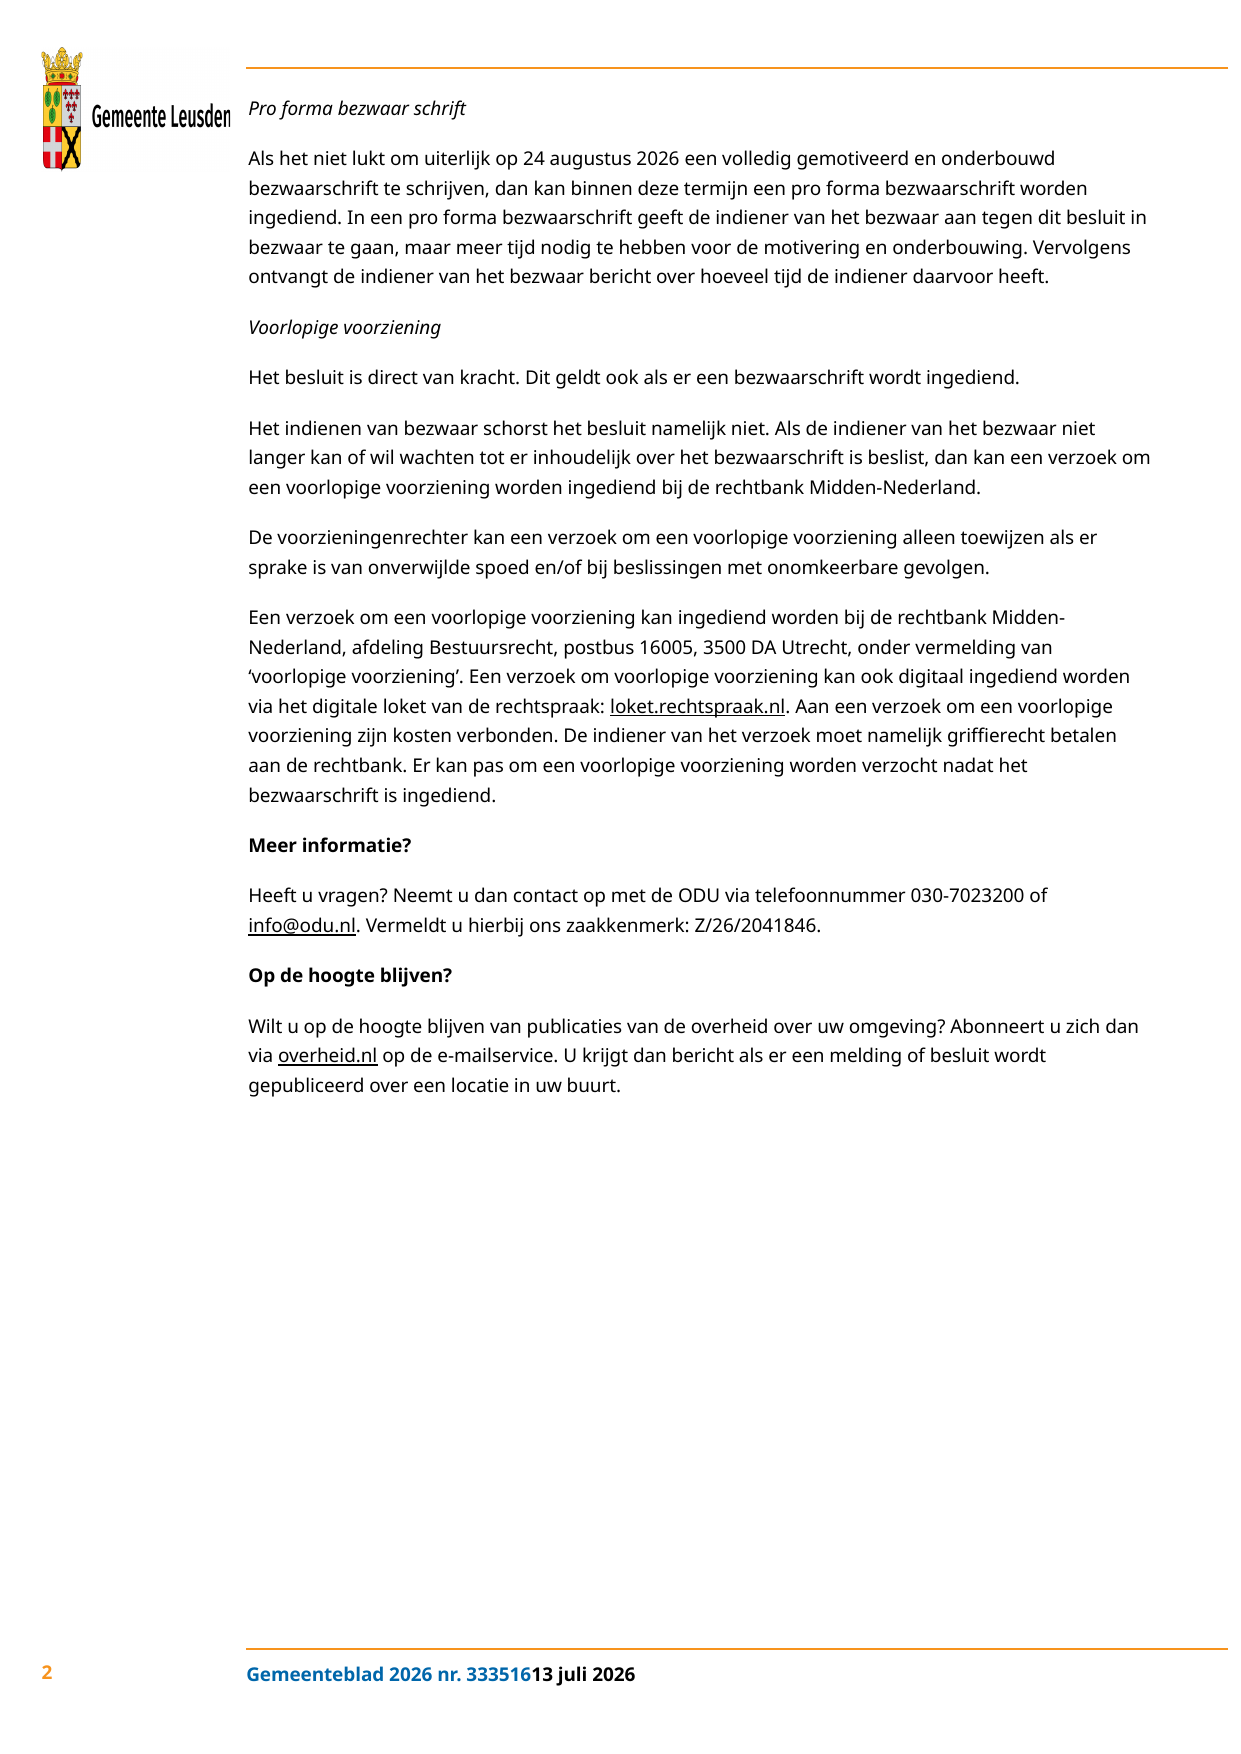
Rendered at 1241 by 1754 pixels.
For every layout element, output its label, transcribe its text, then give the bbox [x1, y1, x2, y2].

text Wilt u op de hoogte blijven van publicaties van de overheid over uw omgeving? Abonneert u zich dan via overheid.nl op de e-mailservice. U krijgt dan bericht als er een melding of besluit wordt gepubliceerd over een locatie in uw buurt. [248, 1013, 1152, 1098]
text Heeft u vragen? Neemt u dan contact op met de ODU via telefoonnummer 030-7023200 of info@odu.nl. Vermeldt u hierbij ons zaakkenmerk: Z/26/2041846. [248, 883, 1152, 938]
picture [41, 47, 231, 172]
text Meer informatie? [248, 832, 1152, 858]
text De voorzieningenrechter kan een verzoek om een voorlopige voorziening alleen toewijzen als er sprake is van onverwijlde spoed en/of bij beslissingen met onomkeerbare gevolgen. [248, 524, 1152, 580]
text Het indienen van bezwaar schorst het besluit namelijk niet. Als de indiener van het bezwaar niet langer kan of wil wachten tot er inhoudelijk over het bezwaarschrift is beslist, dan kan een verzoek om een voorlopige voorziening worden ingediend bij de rechtbank Midden-Nederland. [248, 415, 1152, 500]
text Als het niet lukt om uiterlijk op 24 augustus 2026 een volledig gemotiveerd en onderbouwd bezwaarschrift te schrijven, dan kan binnen deze termijn een pro forma bezwaarschrift worden ingediend. In een pro forma bezwaarschrift geeft de indiener van het bezwaar aan tegen dit besluit in bezwaar te gaan, maar meer tijd nodig te hebben voor de motivering en onderbouwing. Vervolgens ontvangt de indiener van het bezwaar bericht over hoeveel tijd de indiener daarvoor heeft. [248, 145, 1152, 289]
text Pro forma bezwaar schrift [248, 95, 1152, 121]
text Voorlopige voorziening [248, 314, 1152, 340]
text Op de hoogte blijven? [248, 963, 1152, 988]
text Een verzoek om een voorlopige voorziening kan ingediend worden bij de rechtbank Midden-Nederland, afdeling Bestuursrecht, postbus 16005, 3500 DA Utrecht, onder vermelding van ‘voorlopige voorziening’. Een verzoek om voorlopige voorziening kan ook digitaal ingediend worden via het digitale loket van de rechtspraak: loket.rechtspraak.nl. Aan een verzoek om een voorlopige voorziening zijn kosten verbonden. De indiener van het verzoek moet namelijk griffierecht betalen aan de rechtbank. Er kan pas om een voorlopige voorziening worden verzocht nadat het bezwaarschrift is ingediend. [248, 604, 1152, 808]
text Het besluit is direct van kracht. Dit geldt ook als er een bezwaarschrift wordt ingediend. [248, 364, 1152, 390]
